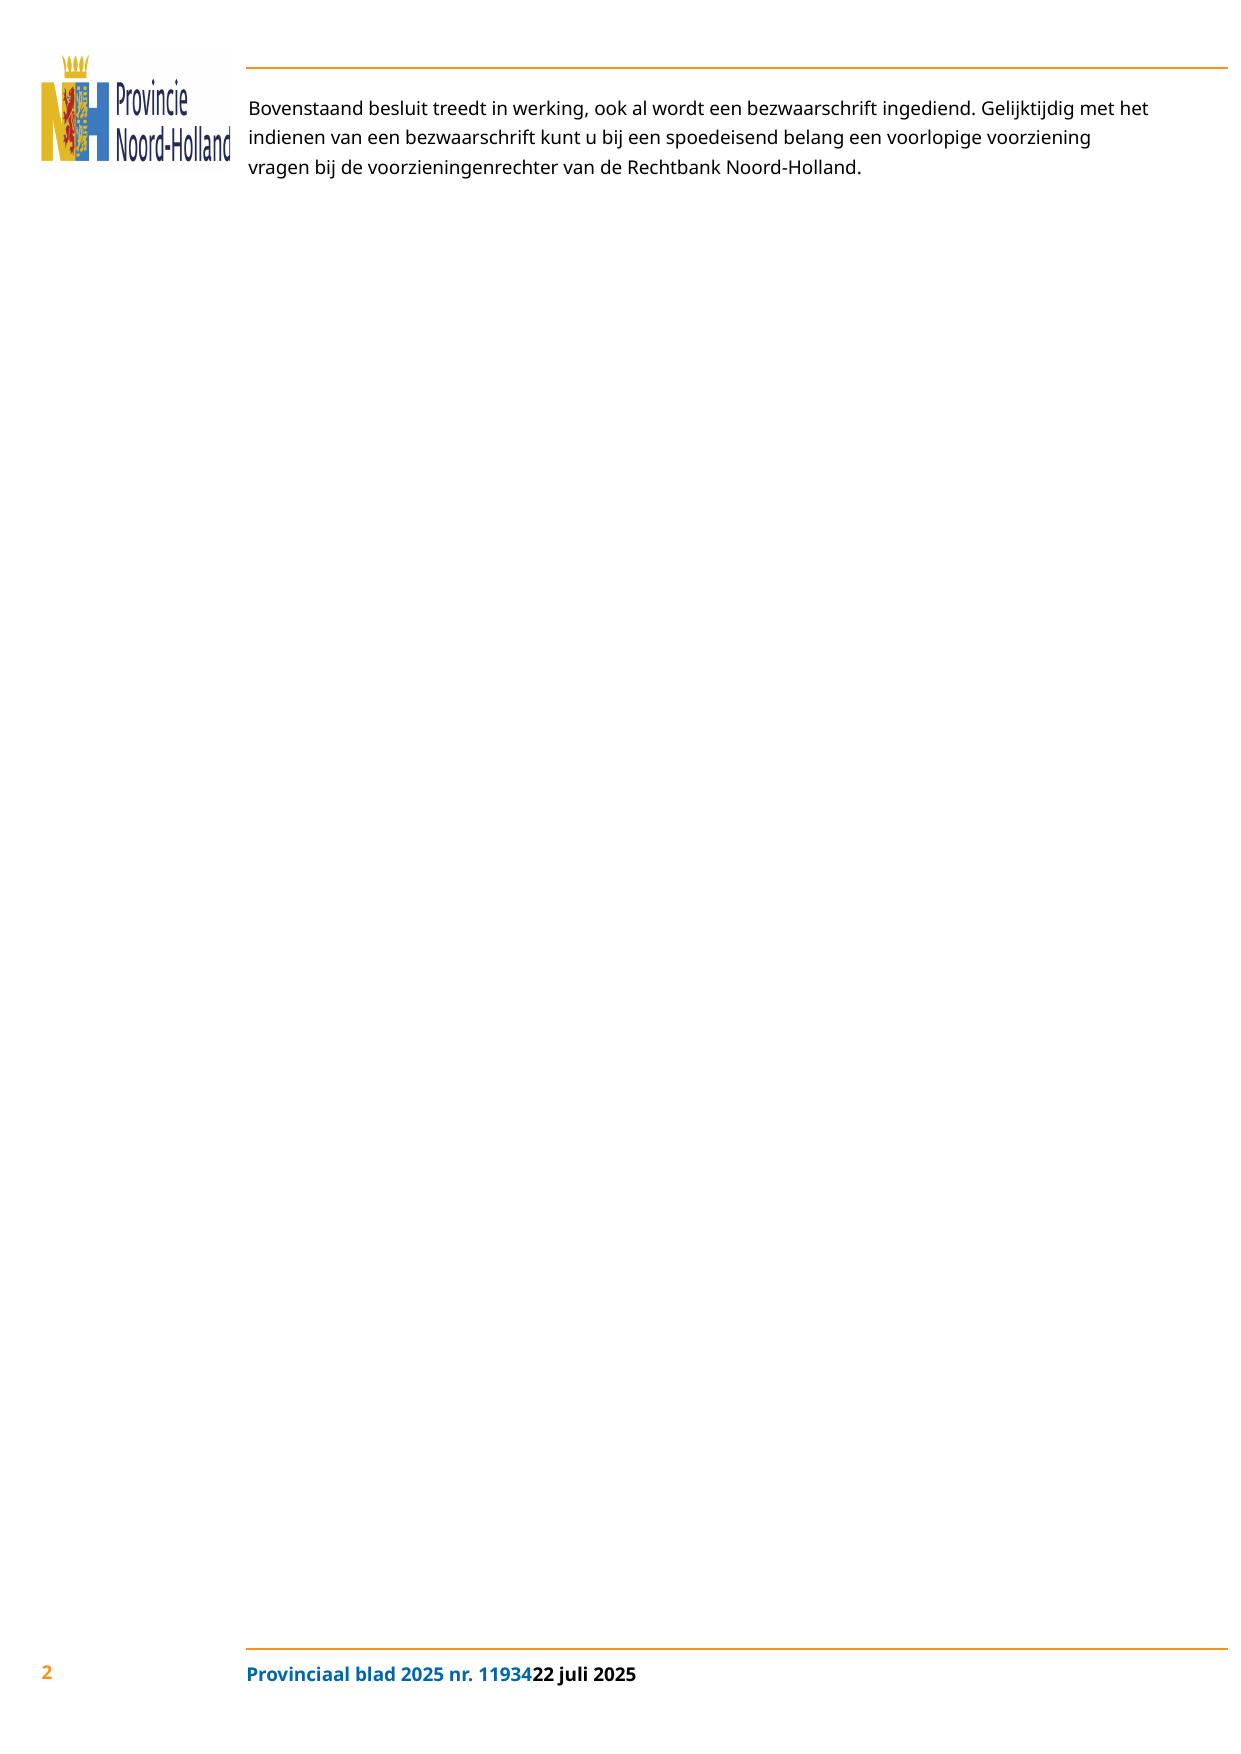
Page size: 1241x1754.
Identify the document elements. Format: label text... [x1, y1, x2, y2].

text Bovenstaand besluit treedt in werking, ook al wordt een bezwaarschrift ingediend. Gelijktijdig met het indienen van een bezwaarschrift kunt u bij een spoedeisend belang een voorlopige voorziening vragen bij de voorzieningenrechter van de Rechtbank Noord-Holland. [248, 95, 1152, 180]
picture [41, 47, 231, 172]
